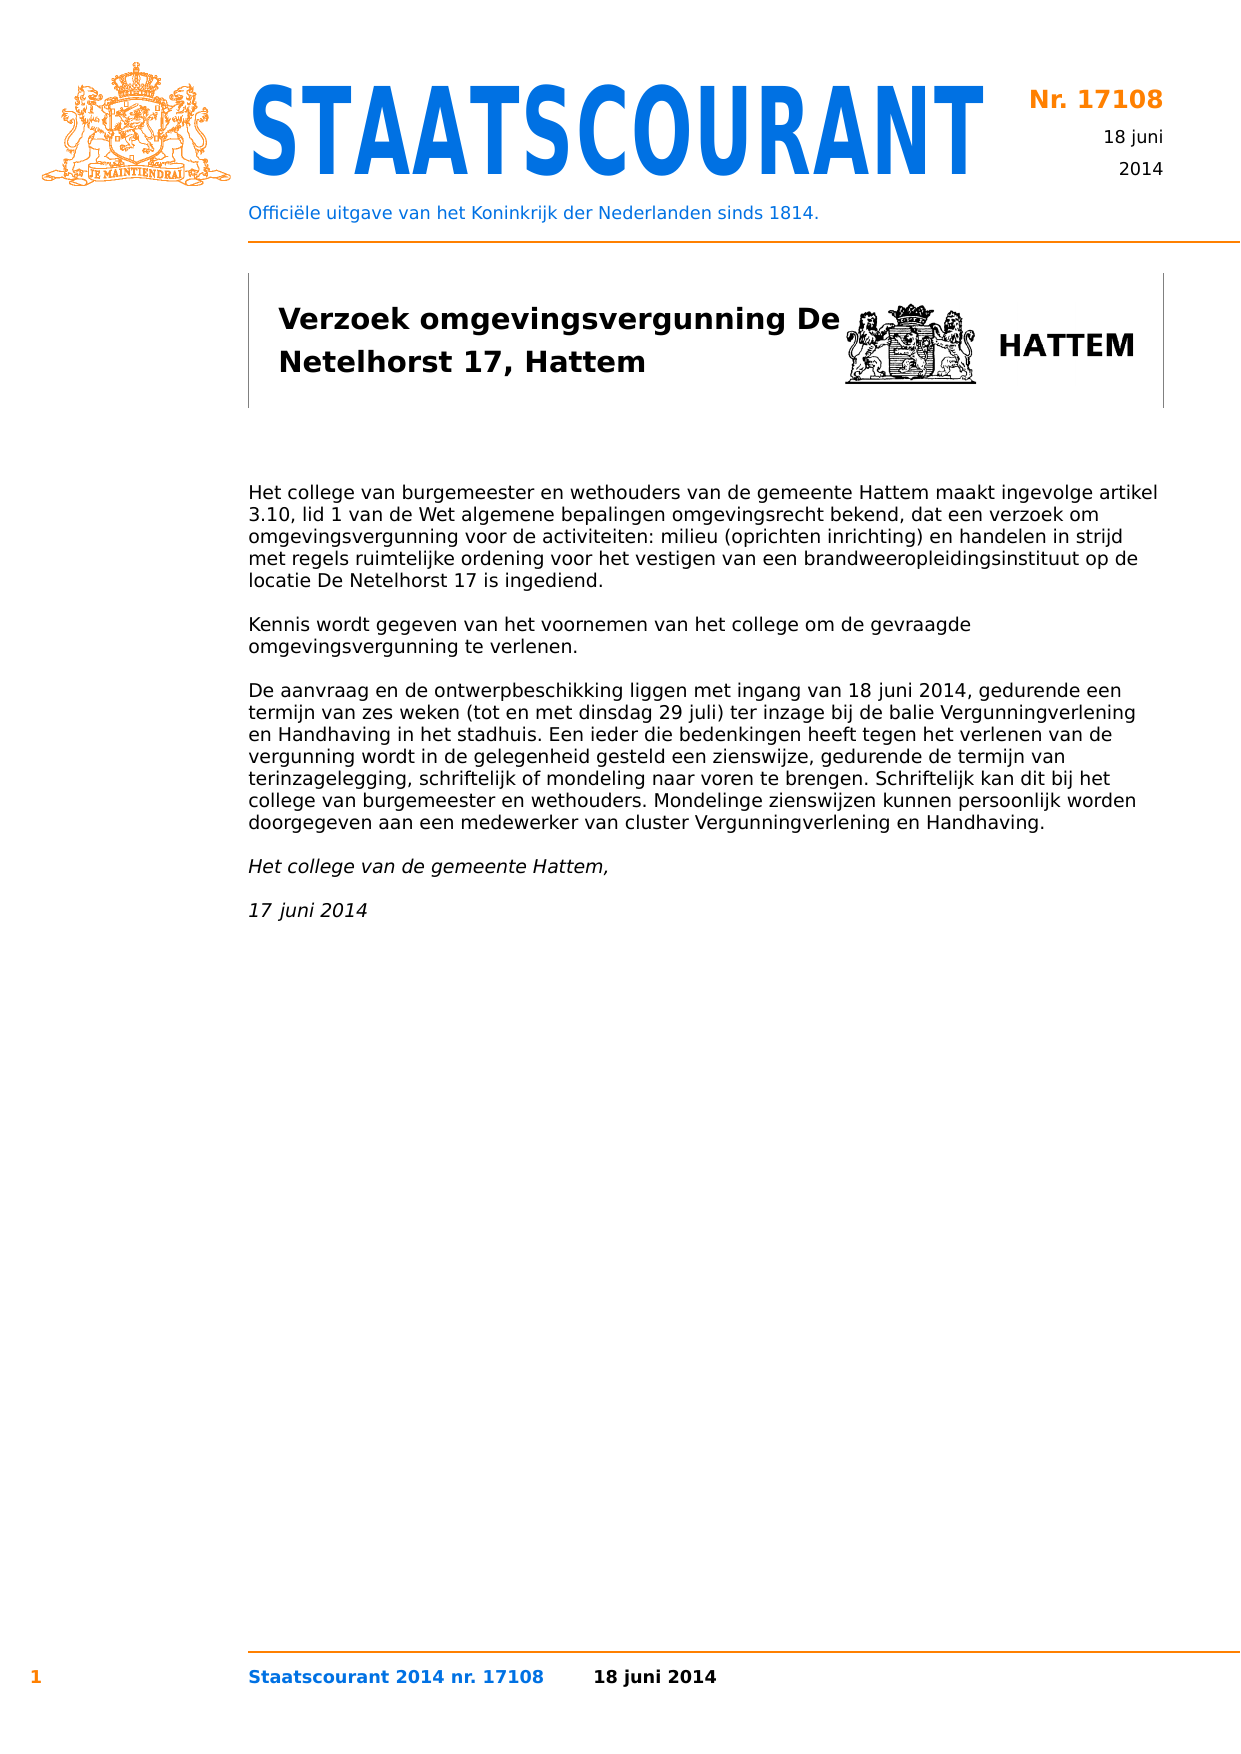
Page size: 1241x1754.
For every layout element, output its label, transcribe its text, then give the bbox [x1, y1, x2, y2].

table_header STAATSCOURANT [248, 62, 998, 203]
table_cell Officiële uitgave van het Koninkrijk der Nederlanden sinds 1814. [248, 203, 1240, 241]
subtitle Verzoek omgevingsvergunning De Netelhorst 17, Hattem [249, 273, 1163, 408]
text Het college van burgemeester en wethouders van de gemeente Hattem maakt ingevolge artikel 3.10, lid 1 van de Wet algemene bepalingen omgevingsrecht bekend, dat een verzoek om omgevingsvergunning voor de activiteiten: milieu (oprichten inrichting) en handelen in strijd met regels ruimtelijke ordening voor het vestigen van een brandweeropleidingsinstituut op de locatie De Netelhorst 17 is ingediend. [248, 482, 1163, 592]
picture [844, 302, 1134, 386]
text Kennis wordt gegeven van het voornemen van het college om de gevraagde omgevingsvergunning te verlenen. [248, 614, 1163, 658]
text Het college van de gemeente Hattem, [248, 856, 1163, 878]
text De aanvraag en de ontwerpbeschikking liggen met ingang van 18 juni 2014, gedurende een termijn van zes weken (tot en met dinsdag 29 juli) ter inzage bij de balie Vergunningverlening en Handhaving in het stadhuis. Een ieder die bedenkingen heeft tegen het verlenen van de vergunning wordt in de gelegenheid gesteld een zienswijze, gedurende de termijn van terinzagelegging, schriftelijk of mondeling naar voren te brengen. Schriftelijk kan dit bij het college van burgemeester en wethouders. Mondelinge zienswijzen kunnen persoonlijk worden doorgegeven aan een medewerker van cluster Vergunningverlening en Handhaving. [248, 680, 1163, 834]
picture [41, 62, 231, 186]
table_cell 18 juni [998, 121, 1240, 153]
text 17 juni 2014 [248, 899, 1163, 921]
table_header Nr. 17108 [998, 62, 1240, 121]
table_cell 2014 [998, 153, 1240, 203]
table_header [25, 62, 248, 241]
